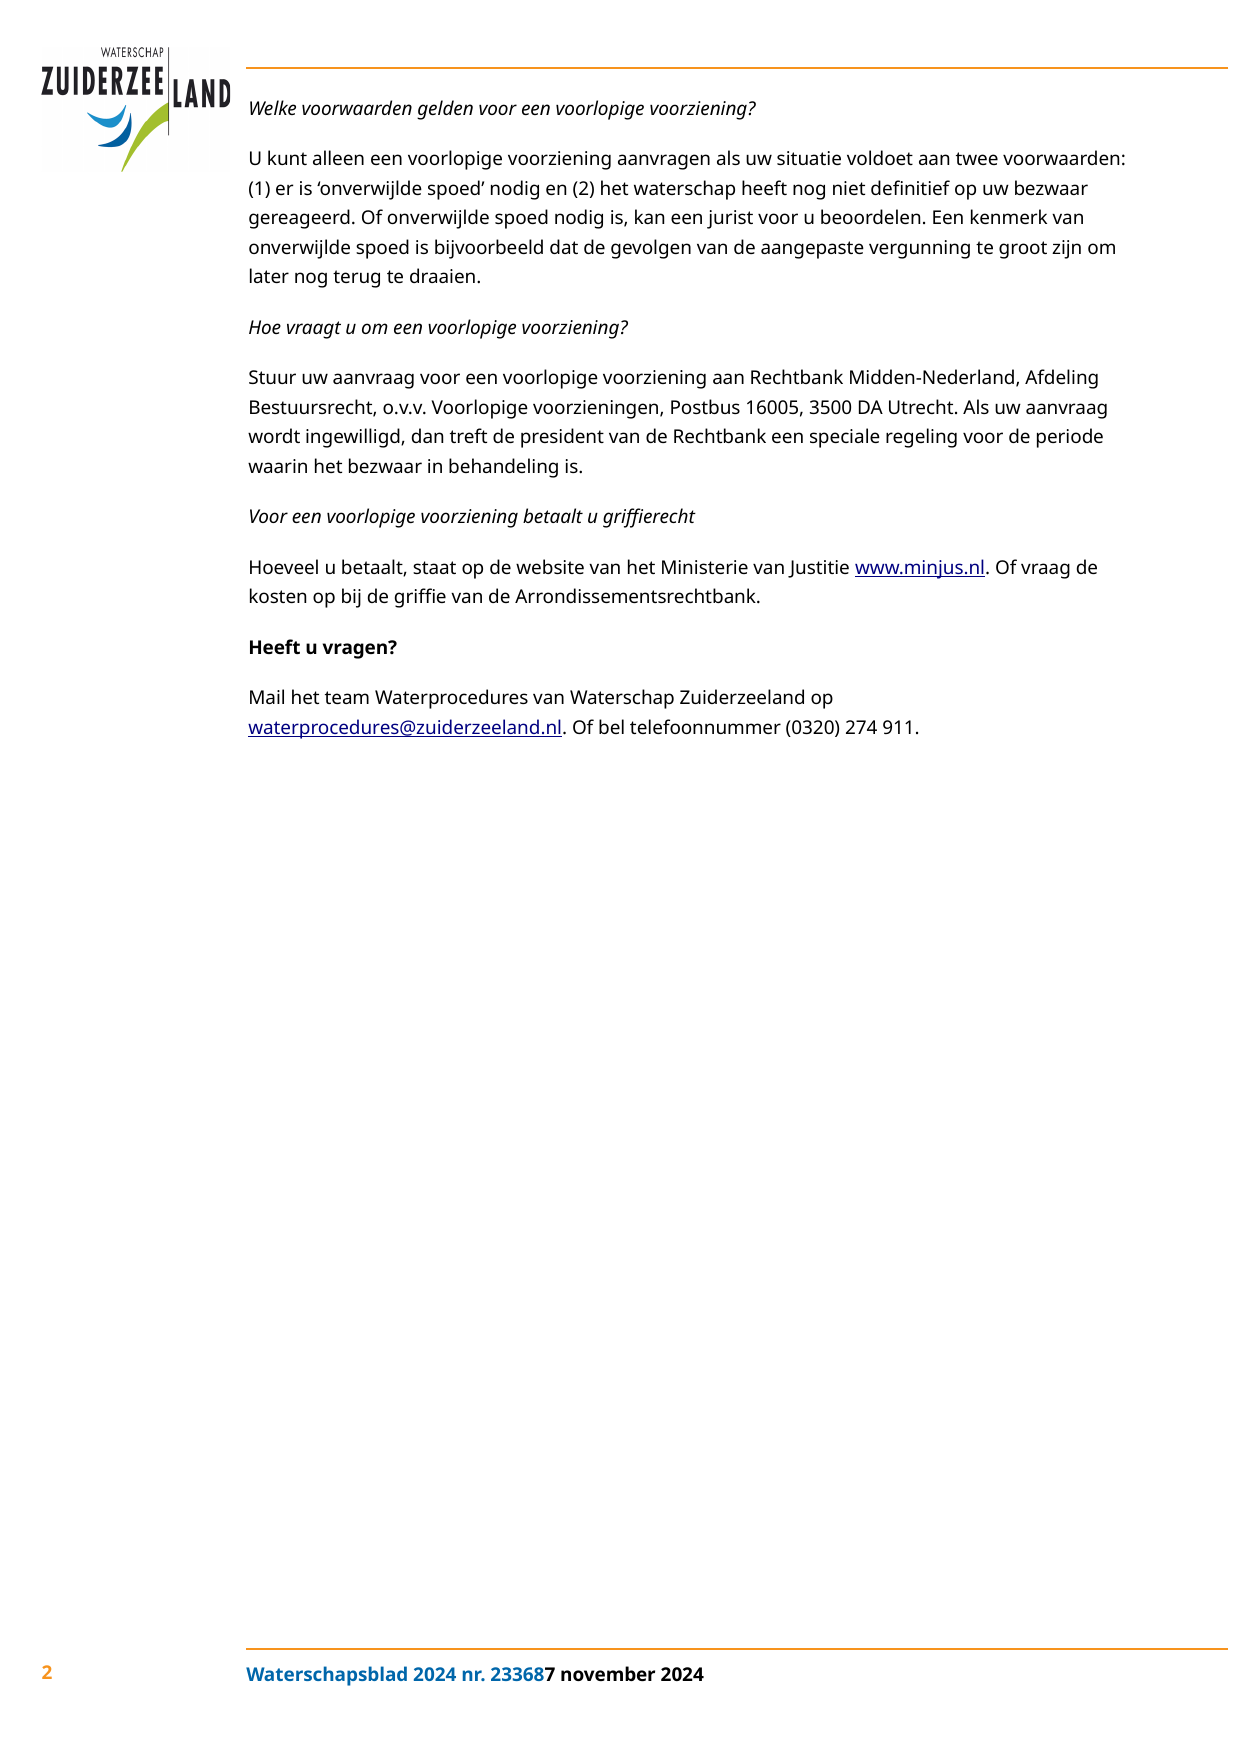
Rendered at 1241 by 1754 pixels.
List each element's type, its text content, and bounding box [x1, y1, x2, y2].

text Hoeveel u betaalt, staat op de website van het Ministerie van Justitie www.minjus.nl. Of vraag de kosten op bij de griffie van de Arrondissementsrechtbank. [248, 554, 1152, 609]
text Voor een voorlopige voorziening betaalt u griffierecht [248, 503, 1152, 529]
text Welke voorwaarden gelden voor een voorlopige voorziening? [248, 95, 1152, 121]
picture [41, 47, 231, 172]
text U kunt alleen een voorlopige voorziening aanvragen als uw situatie voldoet aan twee voorwaarden: (1) er is ‘onverwijlde spoed’ nodig en (2) het waterschap heeft nog niet definitief op uw bezwaar gereageerd. Of onverwijlde spoed nodig is, kan een jurist voor u beoordelen. Een kenmerk van onverwijlde spoed is bijvoorbeeld dat de gevolgen van de aangepaste vergunning te groot zijn om later nog terug te draaien. [248, 145, 1152, 289]
text Mail het team Waterprocedures van Waterschap Zuiderzeeland op waterprocedures@zuiderzeeland.nl. Of bel telefoonnummer (0320) 274 911. [248, 684, 1152, 740]
text Stuur uw aanvraag voor een voorlopige voorziening aan Rechtbank Midden-Nederland, Afdeling Bestuursrecht, o.v.v. Voorlopige voorzieningen, Postbus 16005, 3500 DA Utrecht. Als uw aanvraag wordt ingewilligd, dan treft de president van de Rechtbank een speciale regeling voor de periode waarin het bezwaar in behandeling is. [248, 364, 1152, 479]
text Heeft u vragen? [248, 634, 1152, 660]
text Hoe vraagt u om een voorlopige voorziening? [248, 314, 1152, 340]
